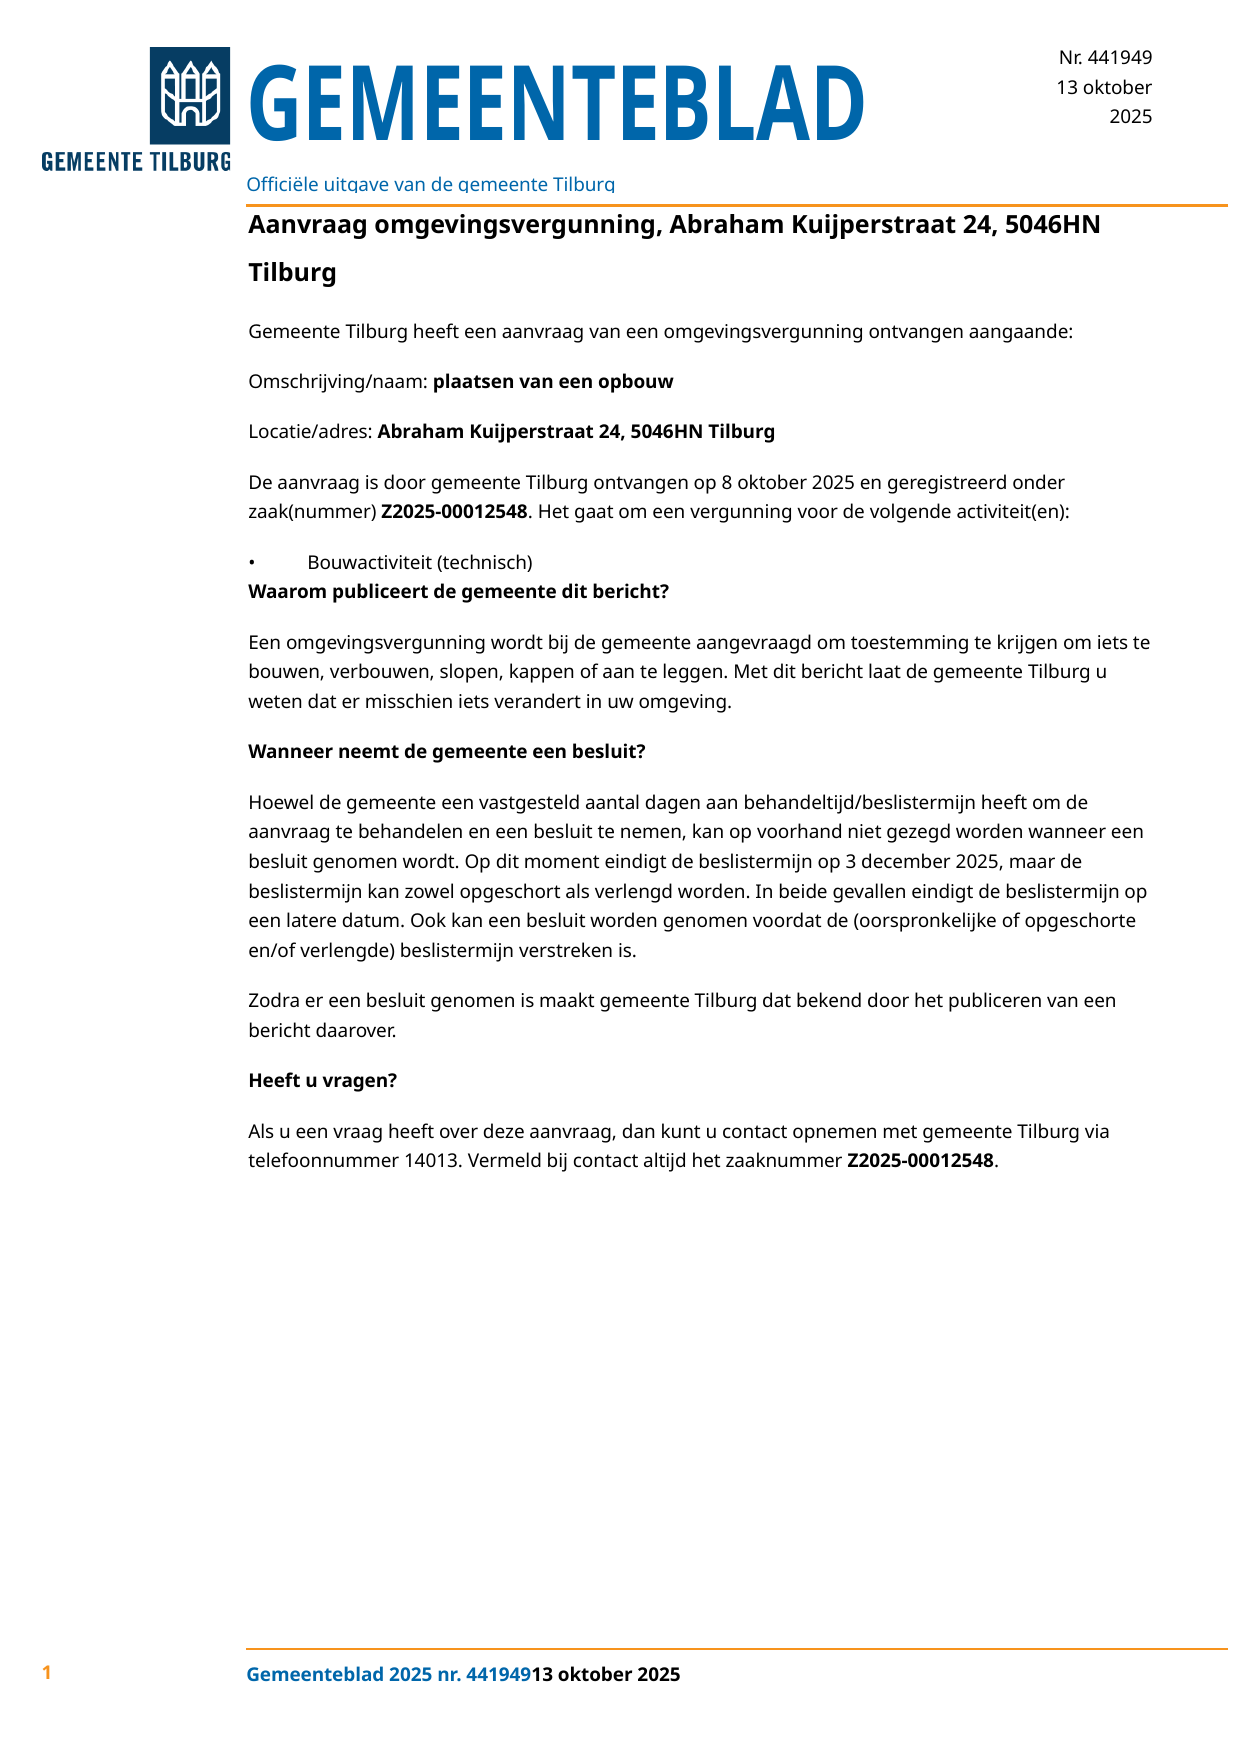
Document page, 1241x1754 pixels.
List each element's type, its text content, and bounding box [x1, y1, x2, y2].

picture [41, 47, 231, 172]
text Een omgevingsvergunning wordt bij de gemeente aangevraagd om toestemming te krijgen om iets te bouwen, verbouwen, slopen, kappen of aan te leggen. Met dit bericht laat de gemeente Tilburg u weten dat er misschien iets verandert in uw omgeving. [248, 629, 1152, 714]
text Heeft u vragen? [248, 1067, 1152, 1093]
text Waarom publiceert de gemeente dit bericht? [248, 579, 1152, 604]
text Wanneer neemt de gemeente een besluit? [248, 739, 1152, 764]
list Bouwactiviteit (technisch) [248, 549, 1152, 575]
text De aanvraag is door gemeente Tilburg ontvangen op 8 oktober 2025 en geregistreerd onder zaak(nummer) Z2025-00012548. Het gaat om een vergunning voor de volgende activiteit(en): [248, 469, 1152, 524]
text Locatie/adres: Abraham Kuijperstraat 24, 5046HN Tilburg [248, 419, 1152, 444]
text Als u een vraag heeft over deze aanvraag, dan kunt u contact opnemen met gemeente Tilburg via telefoonnummer 14013. Vermeld bij contact altijd het zaaknummer Z2025-00012548. [248, 1118, 1152, 1173]
text Hoewel de gemeente een vastgesteld aantal dagen aan behandeltijd/beslistermijn heeft om de aanvraag te behandelen en een besluit te nemen, kan op voorhand niet gezegd worden wanneer een besluit genomen wordt. Op dit moment eindigt de beslistermijn op 3 december 2025, maar de beslistermijn kan zowel opgeschort als verlengd worden. In beide gevallen eindigt de beslistermijn op een latere datum. Ook kan een besluit worden genomen voordat de (oorspronkelijke of opgeschorte en/of verlengde) beslistermijn verstreken is. [248, 789, 1152, 963]
text Omschrijving/naam: plaatsen van een opbouw [248, 368, 1152, 394]
text Gemeente Tilburg heeft een aanvraag van een omgevingsvergunning ontvangen aangaande: [248, 318, 1152, 344]
text Zodra er een besluit genomen is maakt gemeente Tilburg dat bekend door het publiceren van een bericht daarover. [248, 987, 1152, 1043]
text Aanvraag omgevingsvergunning, Abraham Kuijperstraat 24, 5046HN Tilburg [248, 207, 1152, 288]
